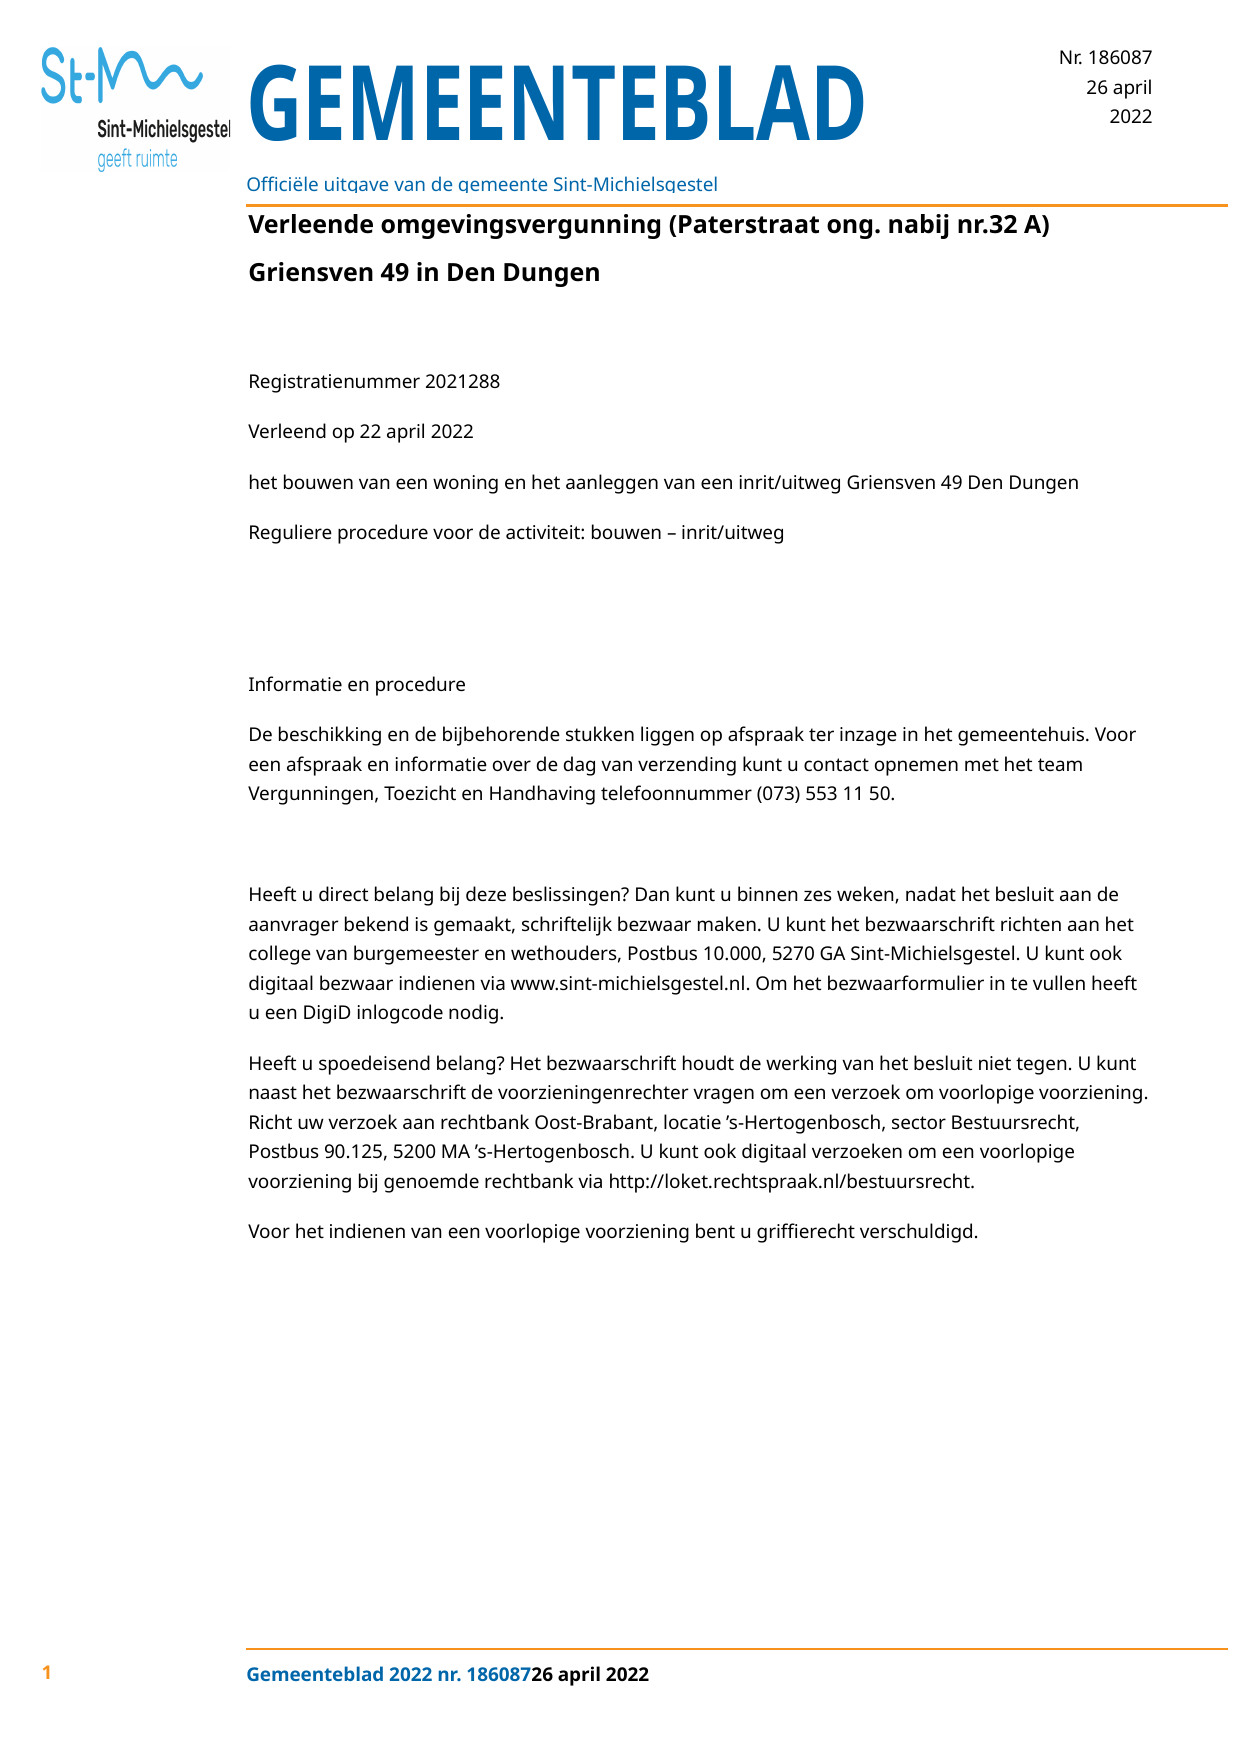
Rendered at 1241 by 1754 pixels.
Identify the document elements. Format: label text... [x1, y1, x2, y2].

picture [41, 47, 231, 172]
text Heeft u direct belang bij deze beslissingen? Dan kunt u binnen zes weken, nadat het besluit aan de aanvrager bekend is gemaakt, schriftelijk bezwaar maken. U kunt het bezwaarschrift richten aan het college van burgemeester en wethouders, Postbus 10.000, 5270 GA Sint-Michielsgestel. U kunt ook digitaal bezwaar indienen via www.sint-michielsgestel.nl. Om het bezwaarformulier in te vullen heeft u een DigiD inlogcode nodig. [248, 881, 1152, 1025]
text Voor het indienen van een voorlopige voorziening bent u griffierecht verschuldigd. [248, 1219, 1152, 1244]
text Verleend op 22 april 2022 [248, 419, 1152, 444]
text De beschikking en de bijbehorende stukken liggen op afspraak ter inzage in het gemeentehuis. Voor een afspraak en informatie over de dag van verzending kunt u contact opnemen met het team Vergunningen, Toezicht en Handhaving telefoonnummer (073) 553 11 50. [248, 721, 1152, 806]
text Heeft u spoedeisend belang? Het bezwaarschrift houdt de werking van het besluit niet tegen. U kunt naast het bezwaarschrift de voorzieningenrechter vragen om een verzoek om voorlopige voorziening. Richt uw verzoek aan rechtbank Oost-Brabant, locatie ’s-Hertogenbosch, sector Bestuursrecht, Postbus 90.125, 5200 MA ’s-Hertogenbosch. U kunt ook digitaal verzoeken om een voorlopige voorziening bij genoemde rechtbank via http://loket.rechtspraak.nl/bestuursrecht. [248, 1050, 1152, 1194]
text Reguliere procedure voor de activiteit: bouwen – inrit/uitweg [248, 519, 1152, 545]
text Verleende omgevingsvergunning (Paterstraat ong. nabij nr.32 A) Griensven 49 in Den Dungen [248, 207, 1152, 288]
text Registratienummer 2021288 [248, 368, 1152, 394]
text Informatie en procedure [248, 671, 1152, 697]
text het bouwen van een woning en het aanleggen van een inrit/uitweg Griensven 49 Den Dungen [248, 469, 1152, 495]
